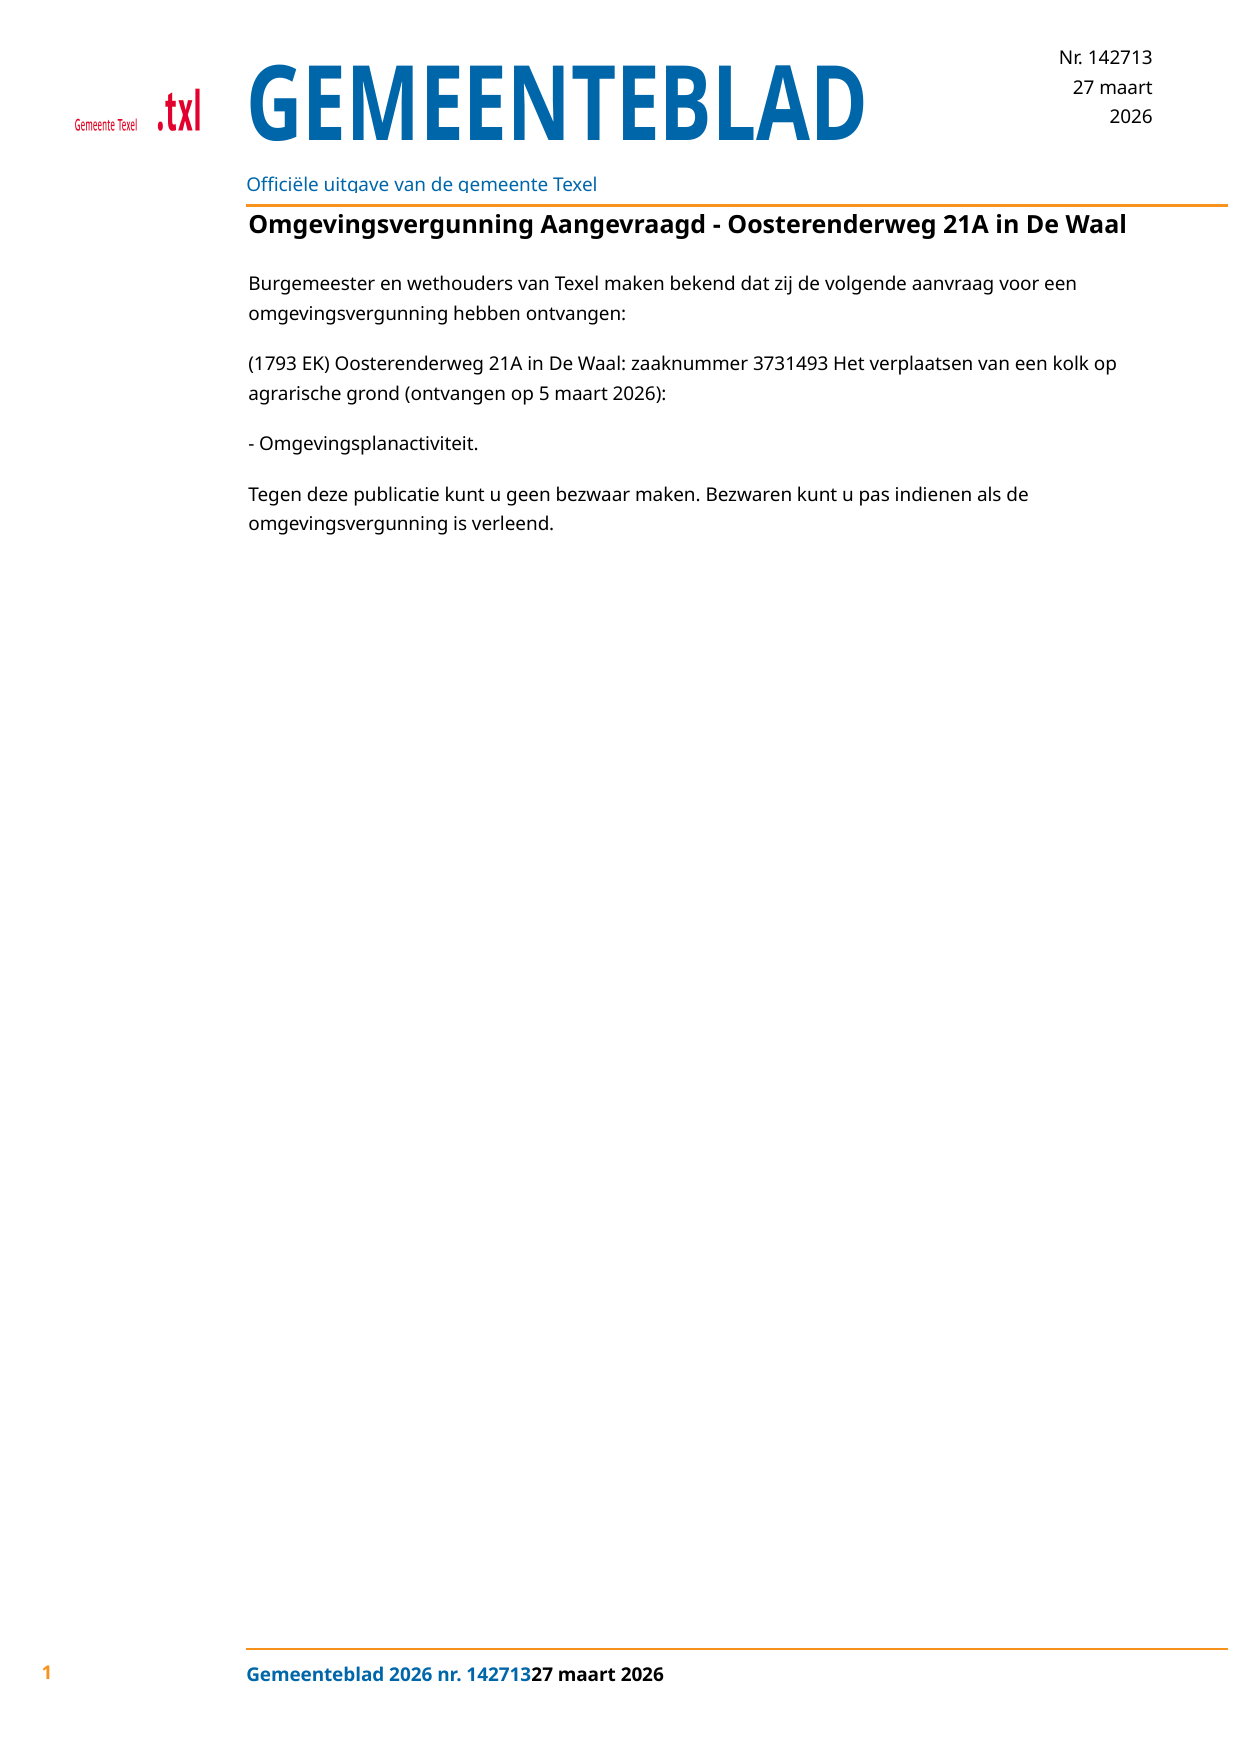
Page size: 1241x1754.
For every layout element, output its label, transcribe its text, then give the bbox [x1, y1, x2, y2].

picture [41, 47, 231, 172]
text Burgemeester en wethouders van Texel maken bekend dat zij de volgende aanvraag voor een omgevingsvergunning hebben ontvangen: [248, 270, 1152, 326]
text (1793 EK) Oosterenderweg 21A in De Waal: zaaknummer 3731493 Het verplaatsen van een kolk op agrarische grond (ontvangen op 5 maart 2026): [248, 350, 1152, 406]
text Tegen deze publicatie kunt u geen bezwaar maken. Bezwaren kunt u pas indienen als de omgevingsvergunning is verleend. [248, 481, 1152, 536]
text - Omgevingsplanactiviteit. [248, 430, 1152, 456]
text Omgevingsvergunning Aangevraagd - Oosterenderweg 21A in De Waal [248, 207, 1152, 241]
